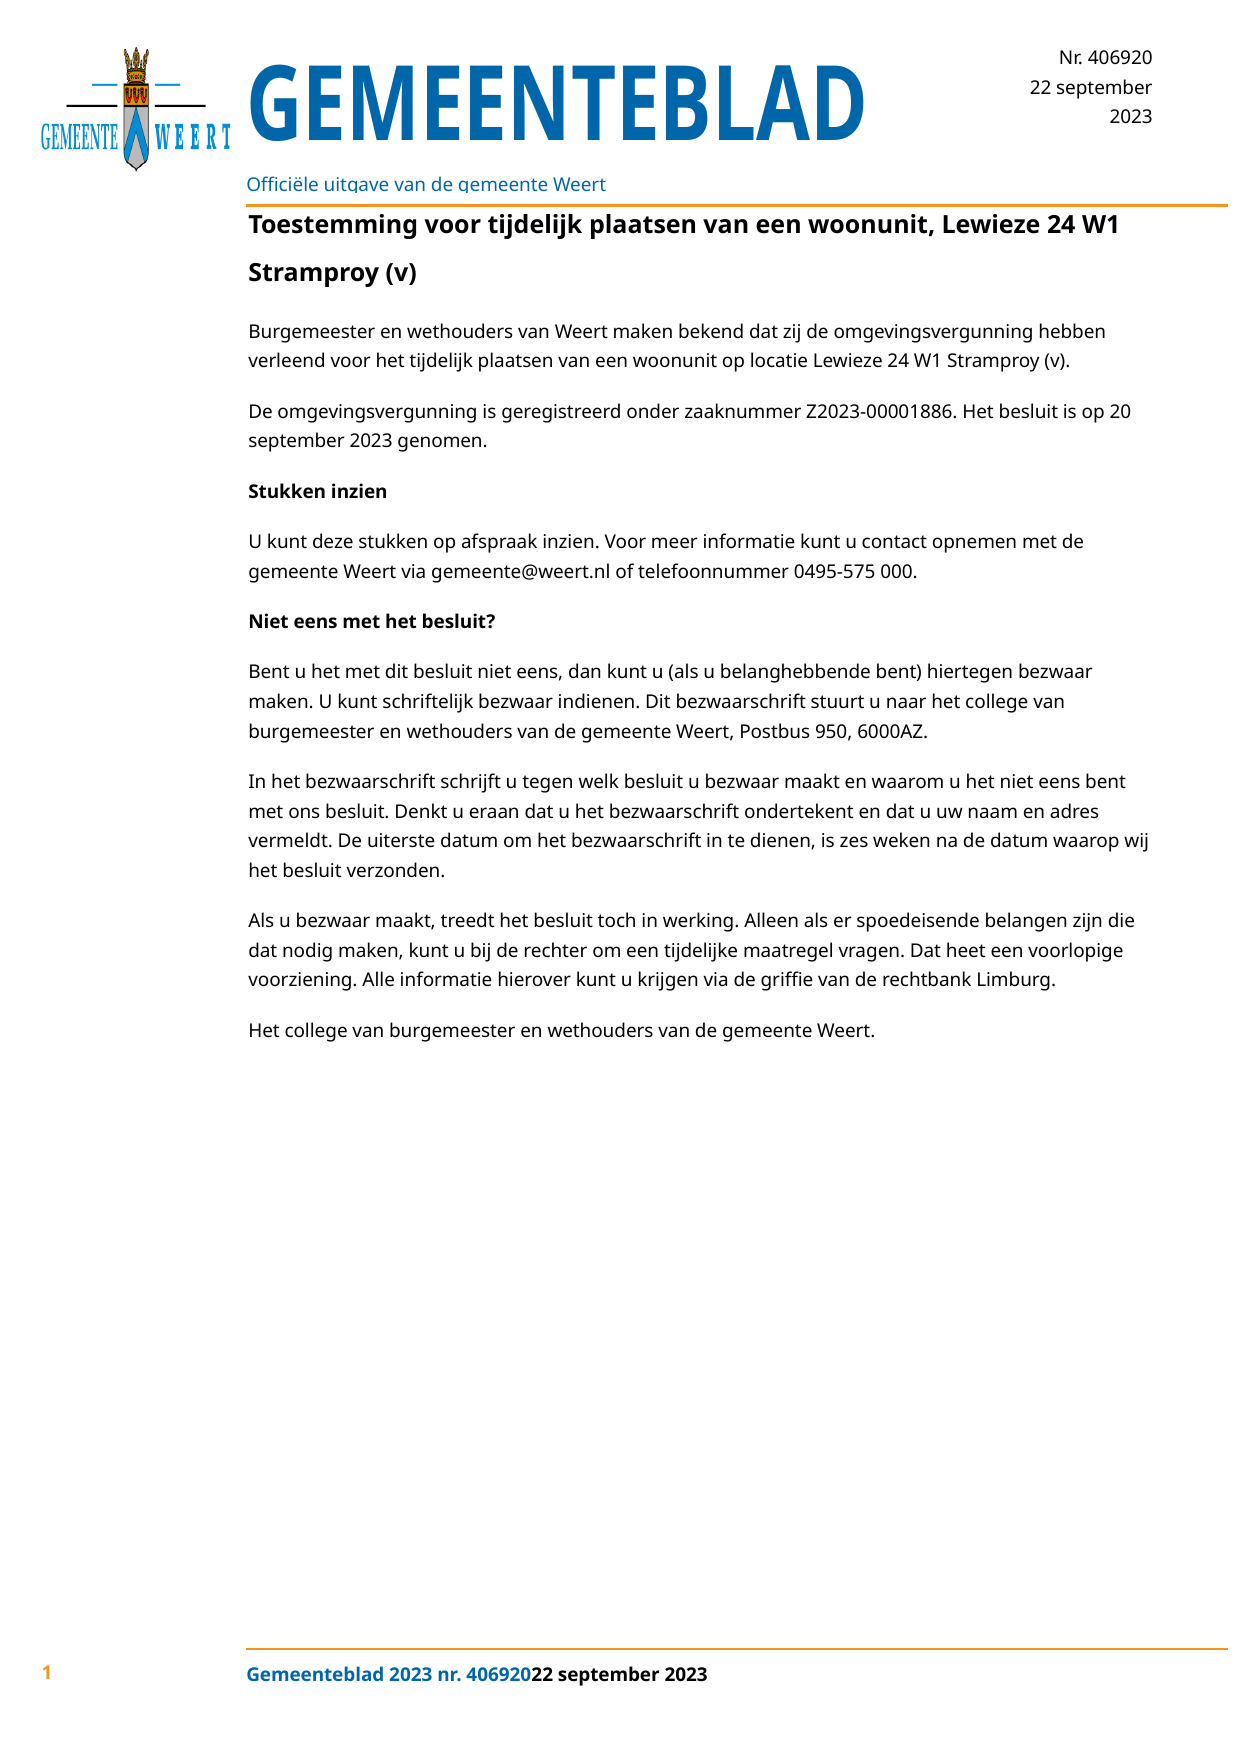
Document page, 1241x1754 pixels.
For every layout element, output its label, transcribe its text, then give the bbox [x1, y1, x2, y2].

text Toestemming voor tijdelijk plaatsen van een woonunit, Lewieze 24 W1 Stramproy (v) [248, 207, 1152, 288]
text Burgemeester en wethouders van Weert maken bekend dat zij de omgevingsvergunning hebben verleend voor het tijdelijk plaatsen van een woonunit op locatie Lewieze 24 W1 Stramproy (v). [248, 318, 1152, 373]
text U kunt deze stukken op afspraak inzien. Voor meer informatie kunt u contact opnemen met de gemeente Weert via gemeente@weert.nl of telefoonnummer 0495-575 000. [248, 528, 1152, 584]
text Stukken inzien [248, 478, 1152, 504]
text Bent u het met dit besluit niet eens, dan kunt u (als u belanghebbende bent) hiertegen bezwaar maken. U kunt schriftelijk bezwaar indienen. Dit bezwaarschrift stuurt u naar het college van burgemeester en wethouders van de gemeente Weert, Postbus 950, 6000AZ. [248, 659, 1152, 744]
text De omgevingsvergunning is geregistreerd onder zaaknummer Z2023-00001886. Het besluit is op 20 september 2023 genomen. [248, 398, 1152, 453]
text Het college van burgemeester en wethouders van de gemeente Weert. [248, 1017, 1152, 1043]
picture [41, 47, 231, 172]
text In het bezwaarschrift schrijft u tegen welk besluit u bezwaar maakt en waarom u het niet eens bent met ons besluit. Denkt u eraan dat u het bezwaarschrift ondertekent en dat u uw naam en adres vermeldt. De uiterste datum om het bezwaarschrift in te dienen, is zes weken na de datum waarop wij het besluit verzonden. [248, 768, 1152, 883]
text Niet eens met het besluit? [248, 608, 1152, 634]
text Als u bezwaar maakt, treedt het besluit toch in werking. Alleen als er spoedeisende belangen zijn die dat nodig maken, kunt u bij de rechter om een tijdelijke maatregel vragen. Dat heet een voorlopige voorziening. Alle informatie hierover kunt u krijgen via de griffie van de rechtbank Limburg. [248, 907, 1152, 992]
